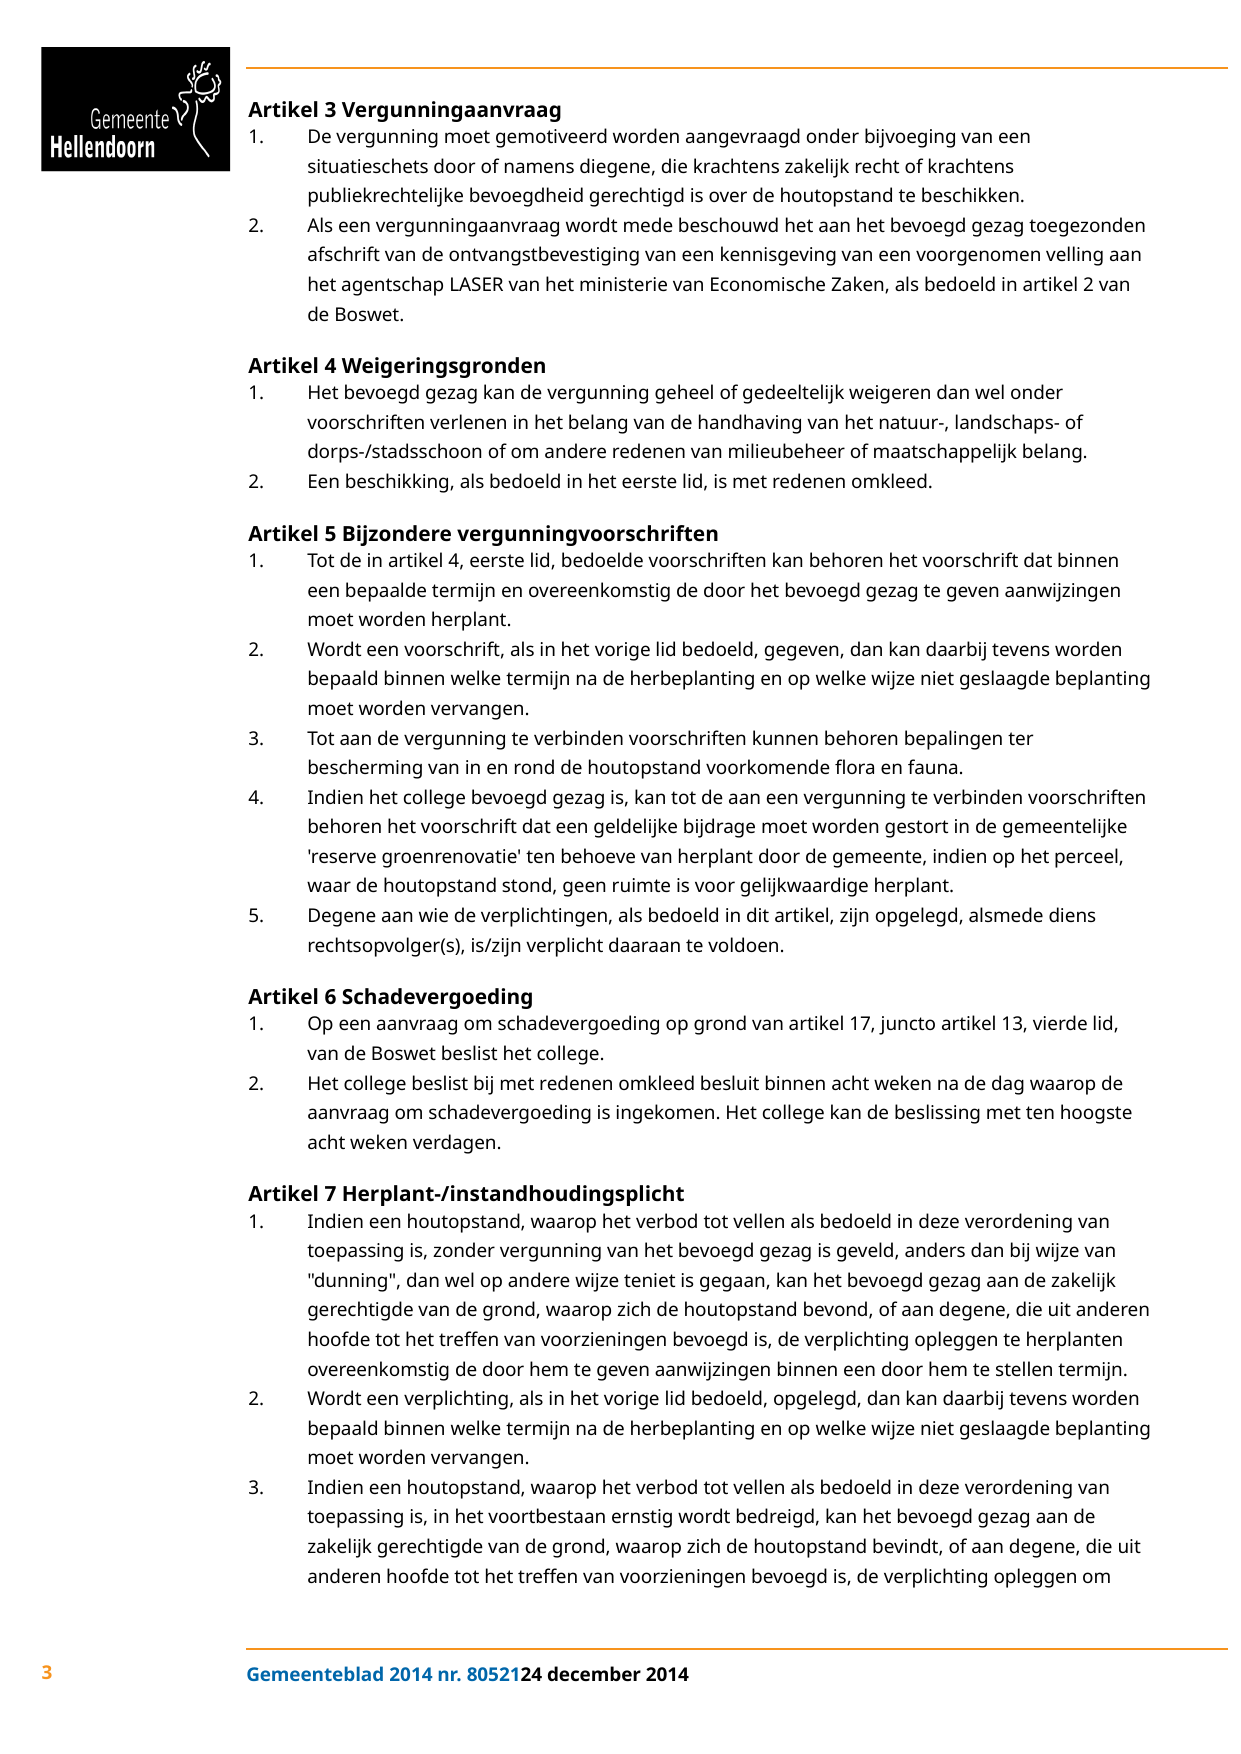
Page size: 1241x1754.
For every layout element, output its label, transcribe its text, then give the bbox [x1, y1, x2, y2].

list Een beschikking, als bedoeld in het eerste lid, is met redenen omkleed. [248, 468, 1152, 494]
text Artikel 6 Schadevergoeding [248, 982, 1152, 1011]
list Tot de in artikel 4, eerste lid, bedoelde voorschriften kan behoren het voorschrift dat binnen een bepaalde termijn en overeenkomstig de door het bevoegd gezag te geven aanwijzingen moet worden herplant. [248, 547, 1152, 632]
list Op een aanvraag om schadevergoeding op grond van artikel 17, juncto artikel 13, vierde lid, van de Boswet beslist het college. [248, 1011, 1152, 1066]
list Tot aan de vergunning te verbinden voorschriften kunnen behoren bepalingen ter bescherming van in en rond de houtopstand voorkomende flora en fauna. [248, 725, 1152, 780]
list De vergunning moet gemotiveerd worden aangevraagd onder bijvoeging van een situatieschets door of namens diegene, die krachtens zakelijk recht of krachtens publiekrechtelijke bevoegdheid gerechtigd is over de houtopstand te beschikken. [248, 123, 1152, 208]
picture [41, 47, 231, 172]
text Artikel 4 Weigeringsgronden [248, 351, 1152, 379]
text Artikel 3 Vergunningaanvraag [248, 95, 1152, 123]
list Indien het college bevoegd gezag is, kan tot de aan een vergunning te verbinden voorschriften behoren het voorschrift dat een geldelijke bijdrage moet worden gestort in de gemeentelijke 'reserve groenrenovatie' ten behoeve van herplant door de gemeente, indien op het perceel, waar de houtopstand stond, geen ruimte is voor gelijkwaardige herplant. [248, 784, 1152, 898]
list Wordt een verplichting, als in het vorige lid bedoeld, opgelegd, dan kan daarbij tevens worden bepaald binnen welke termijn na de herbeplanting en op welke wijze niet geslaagde beplanting moet worden vervangen. [248, 1385, 1152, 1470]
text Artikel 7 Herplant-/instandhoudingsplicht [248, 1179, 1152, 1208]
list Als een vergunningaanvraag wordt mede beschouwd het aan het bevoegd gezag toegezonden afschrift van de ontvangstbevestiging van een kennisgeving van een voorgenomen velling aan het agentschap LASER van het ministerie van Economische Zaken, als bedoeld in artikel 2 van de Boswet. [248, 212, 1152, 326]
list Degene aan wie de verplichtingen, als bedoeld in dit artikel, zijn opgelegd, alsmede diens rechtsopvolger(s), is/zijn verplicht daaraan te voldoen. [248, 902, 1152, 957]
list Het bevoegd gezag kan de vergunning geheel of gedeeltelijk weigeren dan wel onder voorschriften verlenen in het belang van de handhaving van het natuur-, landschaps- of dorps-/stadsschoon of om andere redenen van milieubeheer of maatschappelijk belang. [248, 379, 1152, 464]
list Indien een houtopstand, waarop het verbod tot vellen als bedoeld in deze verordening van toepassing is, zonder vergunning van het bevoegd gezag is geveld, anders dan bij wijze van "dunning", dan wel op andere wijze teniet is gegaan, kan het bevoegd gezag aan de zakelijk gerechtigde van de grond, waarop zich de houtopstand bevond, of aan degene, die uit anderen hoofde tot het treffen van voorzieningen bevoegd is, de verplichting opleggen te herplanten overeenkomstig de door hem te geven aanwijzingen binnen een door hem te stellen termijn. [248, 1208, 1152, 1381]
text Artikel 5 Bijzondere vergunningvoorschriften [248, 519, 1152, 547]
list Het college beslist bij met redenen omkleed besluit binnen acht weken na de dag waarop de aanvraag om schadevergoeding is ingekomen. Het college kan de beslissing met ten hoogste acht weken verdagen. [248, 1070, 1152, 1155]
list Wordt een voorschrift, als in het vorige lid bedoeld, gegeven, dan kan daarbij tevens worden bepaald binnen welke termijn na de herbeplanting en op welke wijze niet geslaagde beplanting moet worden vervangen. [248, 636, 1152, 721]
list Indien een houtopstand, waarop het verbod tot vellen als bedoeld in deze verordening van toepassing is, in het voortbestaan ernstig wordt bedreigd, kan het bevoegd gezag aan de zakelijk gerechtigde van de grond, waarop zich de houtopstand bevindt, of aan degene, die uit anderen hoofde tot het treffen van voorzieningen bevoegd is, de verplichting opleggen om [248, 1474, 1152, 1588]
